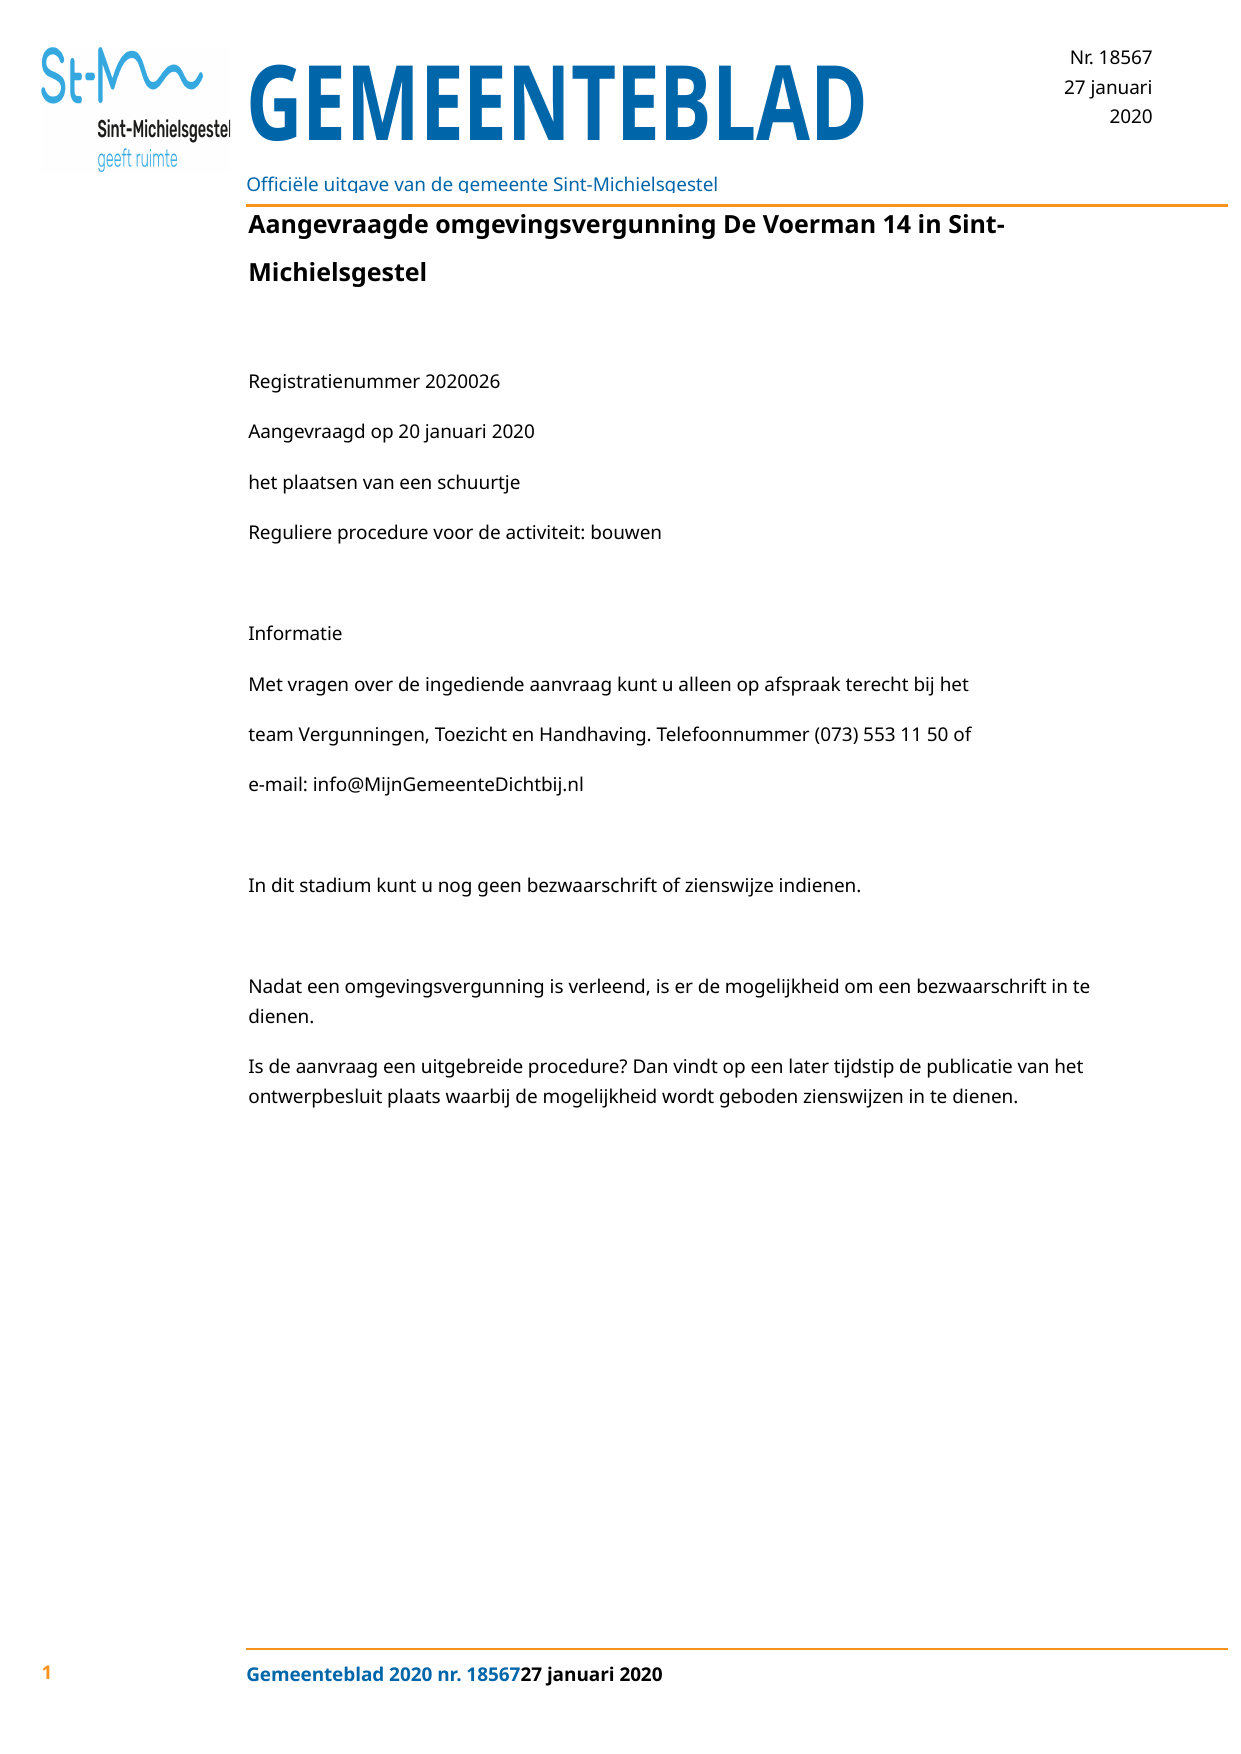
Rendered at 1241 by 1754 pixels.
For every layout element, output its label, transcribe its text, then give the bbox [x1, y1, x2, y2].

text het plaatsen van een schuurtje [248, 469, 1152, 495]
text Registratienummer 2020026 [248, 368, 1152, 394]
text Reguliere procedure voor de activiteit: bouwen [248, 519, 1152, 545]
text team Vergunningen, Toezicht en Handhaving. Telefoonnummer (073) 553 11 50 of [248, 721, 1152, 747]
picture [41, 47, 231, 172]
text Aangevraagd op 20 januari 2020 [248, 419, 1152, 444]
text Met vragen over de ingediende aanvraag kunt u alleen op afspraak terecht bij het [248, 671, 1152, 697]
text In dit stadium kunt u nog geen bezwaarschrift of zienswijze indienen. [248, 872, 1152, 898]
text e-mail: info@MijnGemeenteDichtbij.nl [248, 772, 1152, 797]
text Informatie [248, 620, 1152, 646]
text Nadat een omgevingsvergunning is verleend, is er de mogelijkheid om een bezwaarschrift in te dienen. [248, 973, 1152, 1029]
text Is de aanvraag een uitgebreide procedure? Dan vindt op een later tijdstip de publicatie van het ontwerpbesluit plaats waarbij de mogelijkheid wordt geboden zienswijzen in te dienen. [248, 1053, 1152, 1109]
text Aangevraagde omgevingsvergunning De Voerman 14 in Sint-Michielsgestel [248, 207, 1152, 288]
